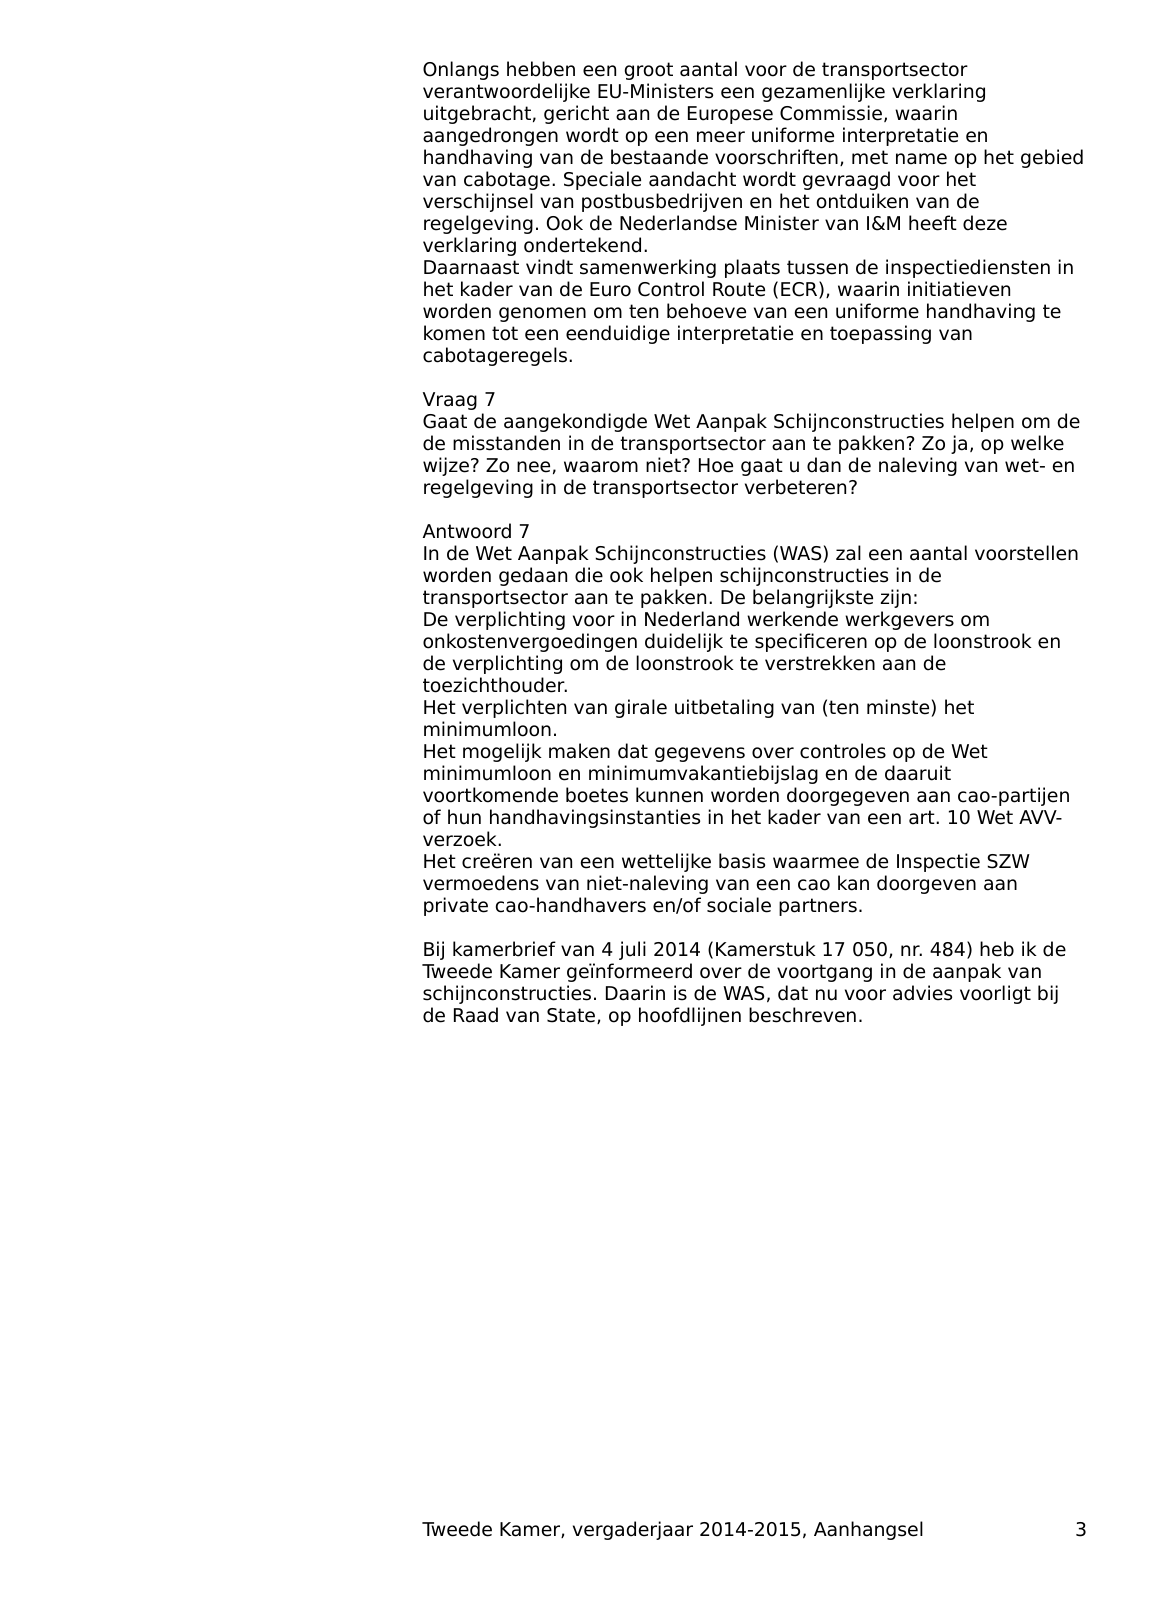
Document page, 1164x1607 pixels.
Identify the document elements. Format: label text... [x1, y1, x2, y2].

text Daarnaast vindt samenwerking plaats tussen de inspectiediensten in het kader van de Euro Control Route (ECR), waarin initiatieven worden genomen om ten behoeve van een uniforme handhaving te komen tot een eenduidige interpretatie en toepassing van cabotageregels. [422, 257, 1087, 367]
text Antwoord 7 [422, 521, 1087, 543]
text Bij kamerbrief van 4 juli 2014 (Kamerstuk 17 050, nr. 484) heb ik de Tweede Kamer geïnformeerd over de voortgang in de aanpak van schijnconstructies. Daarin is de WAS, dat nu voor advies voorligt bij de Raad van State, op hoofdlijnen beschreven. [422, 939, 1087, 1027]
text Gaat de aangekondigde Wet Aanpak Schijnconstructies helpen om de de misstanden in de transportsector aan te pakken? Zo ja, op welke wijze? Zo nee, waarom niet? Hoe gaat u dan de naleving van wet- en regelgeving in de transportsector verbeteren? [422, 411, 1087, 499]
text Het creëren van een wettelijke basis waarmee de Inspectie SZW vermoedens van niet-naleving van een cao kan doorgeven aan private cao-handhavers en/of sociale partners. [422, 851, 1087, 917]
text Vraag 7 [422, 389, 1087, 411]
text Onlangs hebben een groot aantal voor de transportsector verantwoordelijke EU-Ministers een gezamenlijke verklaring uitgebracht, gericht aan de Europese Commissie, waarin aangedrongen wordt op een meer uniforme interpretatie en handhaving van de bestaande voorschriften, met name op het gebied van cabotage. Speciale aandacht wordt gevraagd voor het verschijnsel van postbusbedrijven en het ontduiken van de regelgeving. Ook de Nederlandse Minister van I&M heeft deze verklaring ondertekend. [422, 59, 1087, 257]
text Het verplichten van girale uitbetaling van (ten minste) het minimumloon. [422, 697, 1087, 741]
text De verplichting voor in Nederland werkende werkgevers om onkostenvergoedingen duidelijk te specificeren op de loonstrook en de verplichting om de loonstrook te verstrekken aan de toezichthouder. [422, 609, 1087, 697]
text In de Wet Aanpak Schijnconstructies (WAS) zal een aantal voorstellen worden gedaan die ook helpen schijnconstructies in de transportsector aan te pakken. De belangrijkste zijn: [422, 543, 1087, 609]
text Het mogelijk maken dat gegevens over controles op de Wet minimumloon en minimumvakantiebijslag en de daaruit voortkomende boetes kunnen worden doorgegeven aan cao-partijen of hun handhavingsinstanties in het kader van een art. 10 Wet AVV-verzoek. [422, 741, 1087, 851]
